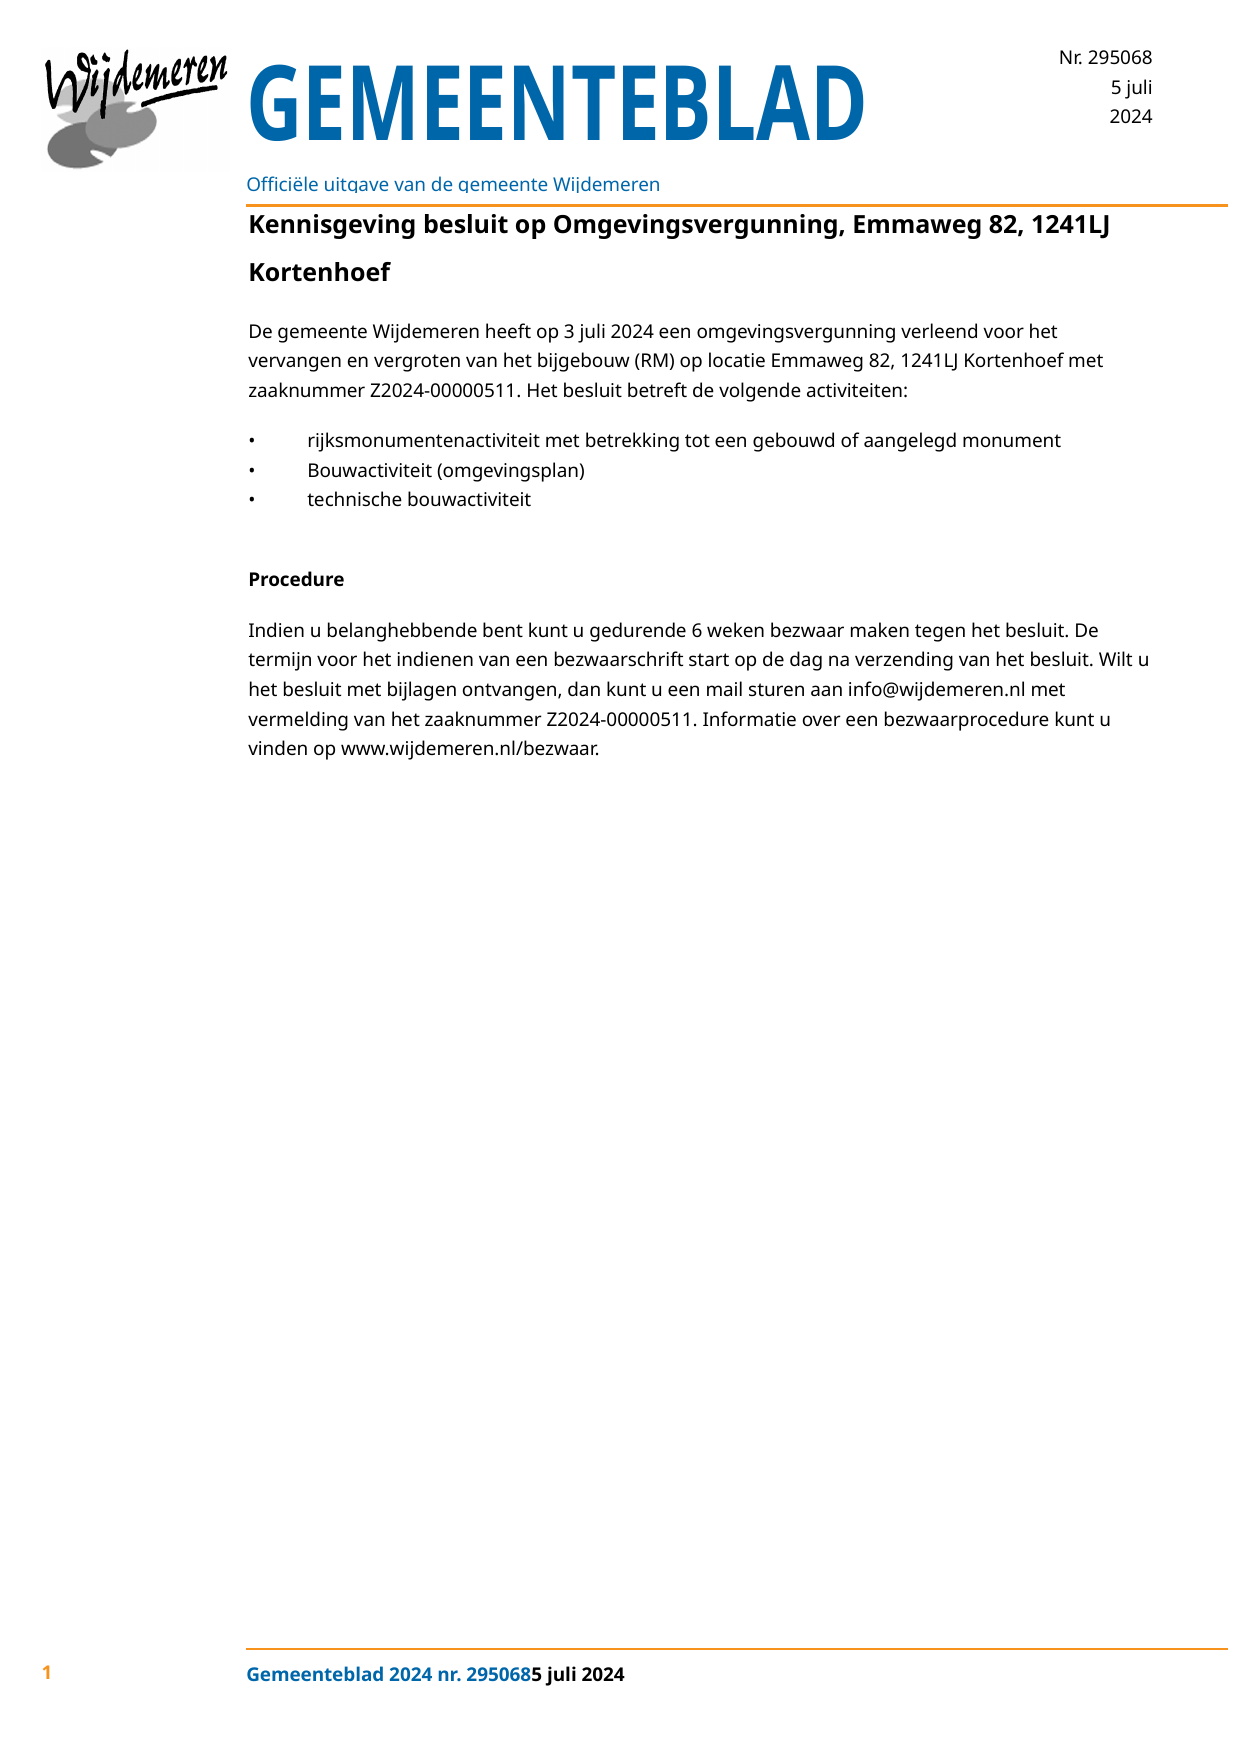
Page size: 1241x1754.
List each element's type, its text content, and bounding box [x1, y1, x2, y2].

list Bouwactiviteit (omgevingsplan) [248, 457, 1152, 483]
list rijksmonumentenactiviteit met betrekking tot een gebouwd of aangelegd monument [248, 427, 1152, 453]
list technische bouwactiviteit [248, 487, 1152, 512]
text De gemeente Wijdemeren heeft op 3 juli 2024 een omgevingsvergunning verleend voor het vervangen en vergroten van het bijgebouw (RM) op locatie Emmaweg 82, 1241LJ Kortenhoef met zaaknummer Z2024-00000511. Het besluit betreft de volgende activiteiten: [248, 318, 1152, 403]
picture [41, 47, 231, 172]
text Procedure [248, 567, 1152, 592]
text Indien u belanghebbende bent kunt u gedurende 6 weken bezwaar maken tegen het besluit. De termijn voor het indienen van een bezwaarschrift start op de dag na verzending van het besluit. Wilt u het besluit met bijlagen ontvangen, dan kunt u een mail sturen aan info@wijdemeren.nl met vermelding van het zaaknummer Z2024-00000511. Informatie over een bezwaarprocedure kunt u vinden op www.wijdemeren.nl/bezwaar. [248, 617, 1152, 761]
text Kennisgeving besluit op Omgevingsvergunning, Emmaweg 82, 1241LJ Kortenhoef [248, 207, 1152, 288]
